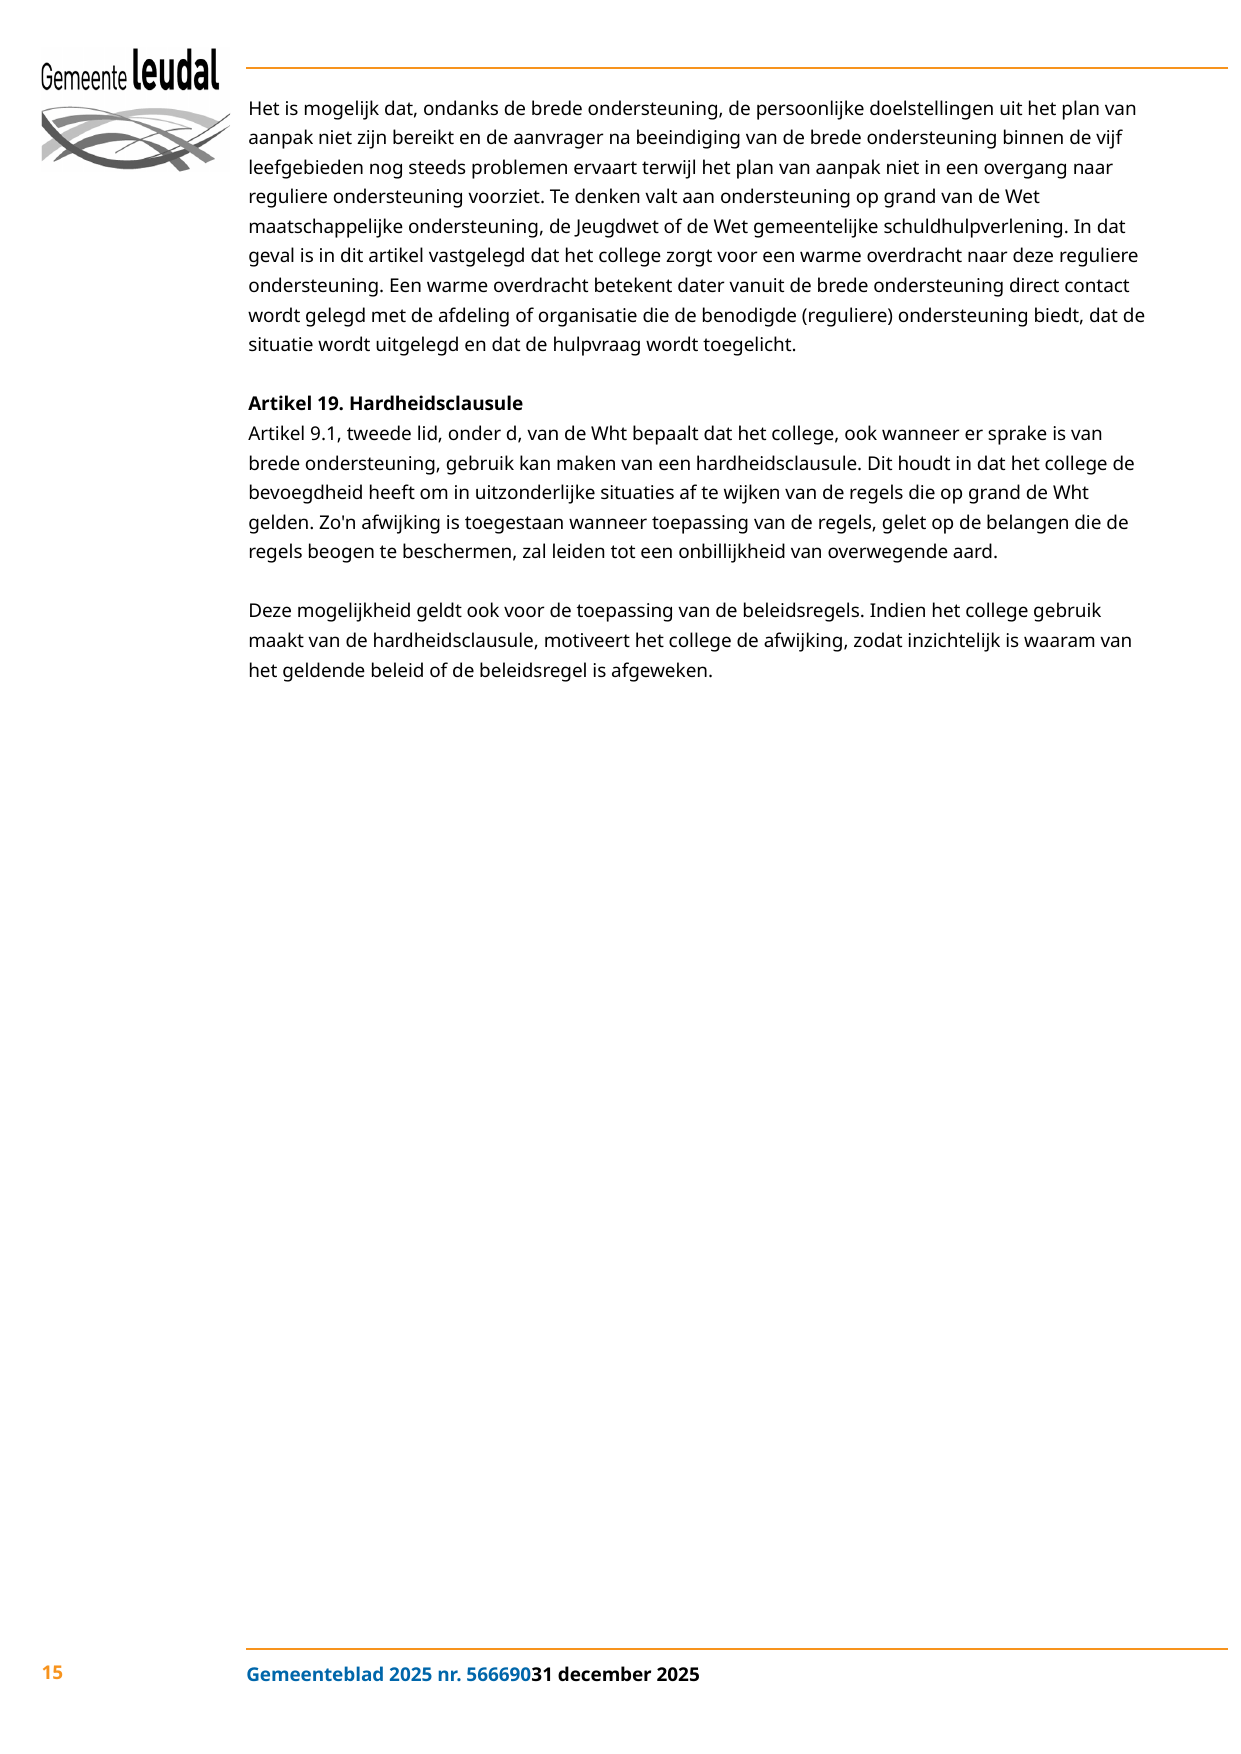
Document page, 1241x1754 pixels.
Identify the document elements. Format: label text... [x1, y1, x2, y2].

text Artikel 9.1, tweede lid, onder d, van de Wht bepaalt dat het college, ook wanneer er sprake is van brede ondersteuning, gebruik kan maken van een hardheidsclausule. Dit houdt in dat het college de bevoegdheid heeft om in uitzonderlijke situaties af te wijken van de regels die op grand de Wht gelden. Zo'n afwijking is toegestaan wanneer toepassing van de regels, gelet op de belangen die de regels beogen te beschermen, zal leiden tot een onbillijkheid van overwegende aard. [248, 420, 1152, 564]
text Het is mogelijk dat, ondanks de brede ondersteuning, de persoonlijke doelstellingen uit het plan van aanpak niet zijn bereikt en de aanvrager na beeindiging van de brede ondersteuning binnen de vijf leefgebieden nog steeds problemen ervaart terwijl het plan van aanpak niet in een overgang naar reguliere ondersteuning voorziet. Te denken valt aan ondersteuning op grand van de Wet maatschappelijke ondersteuning, de Jeugdwet of de Wet gemeentelijke schuldhulpverlening. In dat geval is in dit artikel vastgelegd dat het college zorgt voor een warme overdracht naar deze reguliere ondersteuning. Een warme overdracht betekent dater vanuit de brede ondersteuning direct contact wordt gelegd met de afdeling of organisatie die de benodigde (reguliere) ondersteuning biedt, dat de situatie wordt uitgelegd en dat de hulpvraag wordt toegelicht. [248, 95, 1152, 357]
text Artikel 19. Hardheidsclausule [248, 391, 1152, 416]
picture [41, 47, 231, 172]
text Deze mogelijkheid geldt ook voor de toepassing van de beleidsregels. Indien het college gebruik maakt van de hardheidsclausule, motiveert het college de afwijking, zodat inzichtelijk is waaram van het geldende beleid of de beleidsregel is afgeweken. [248, 598, 1152, 683]
